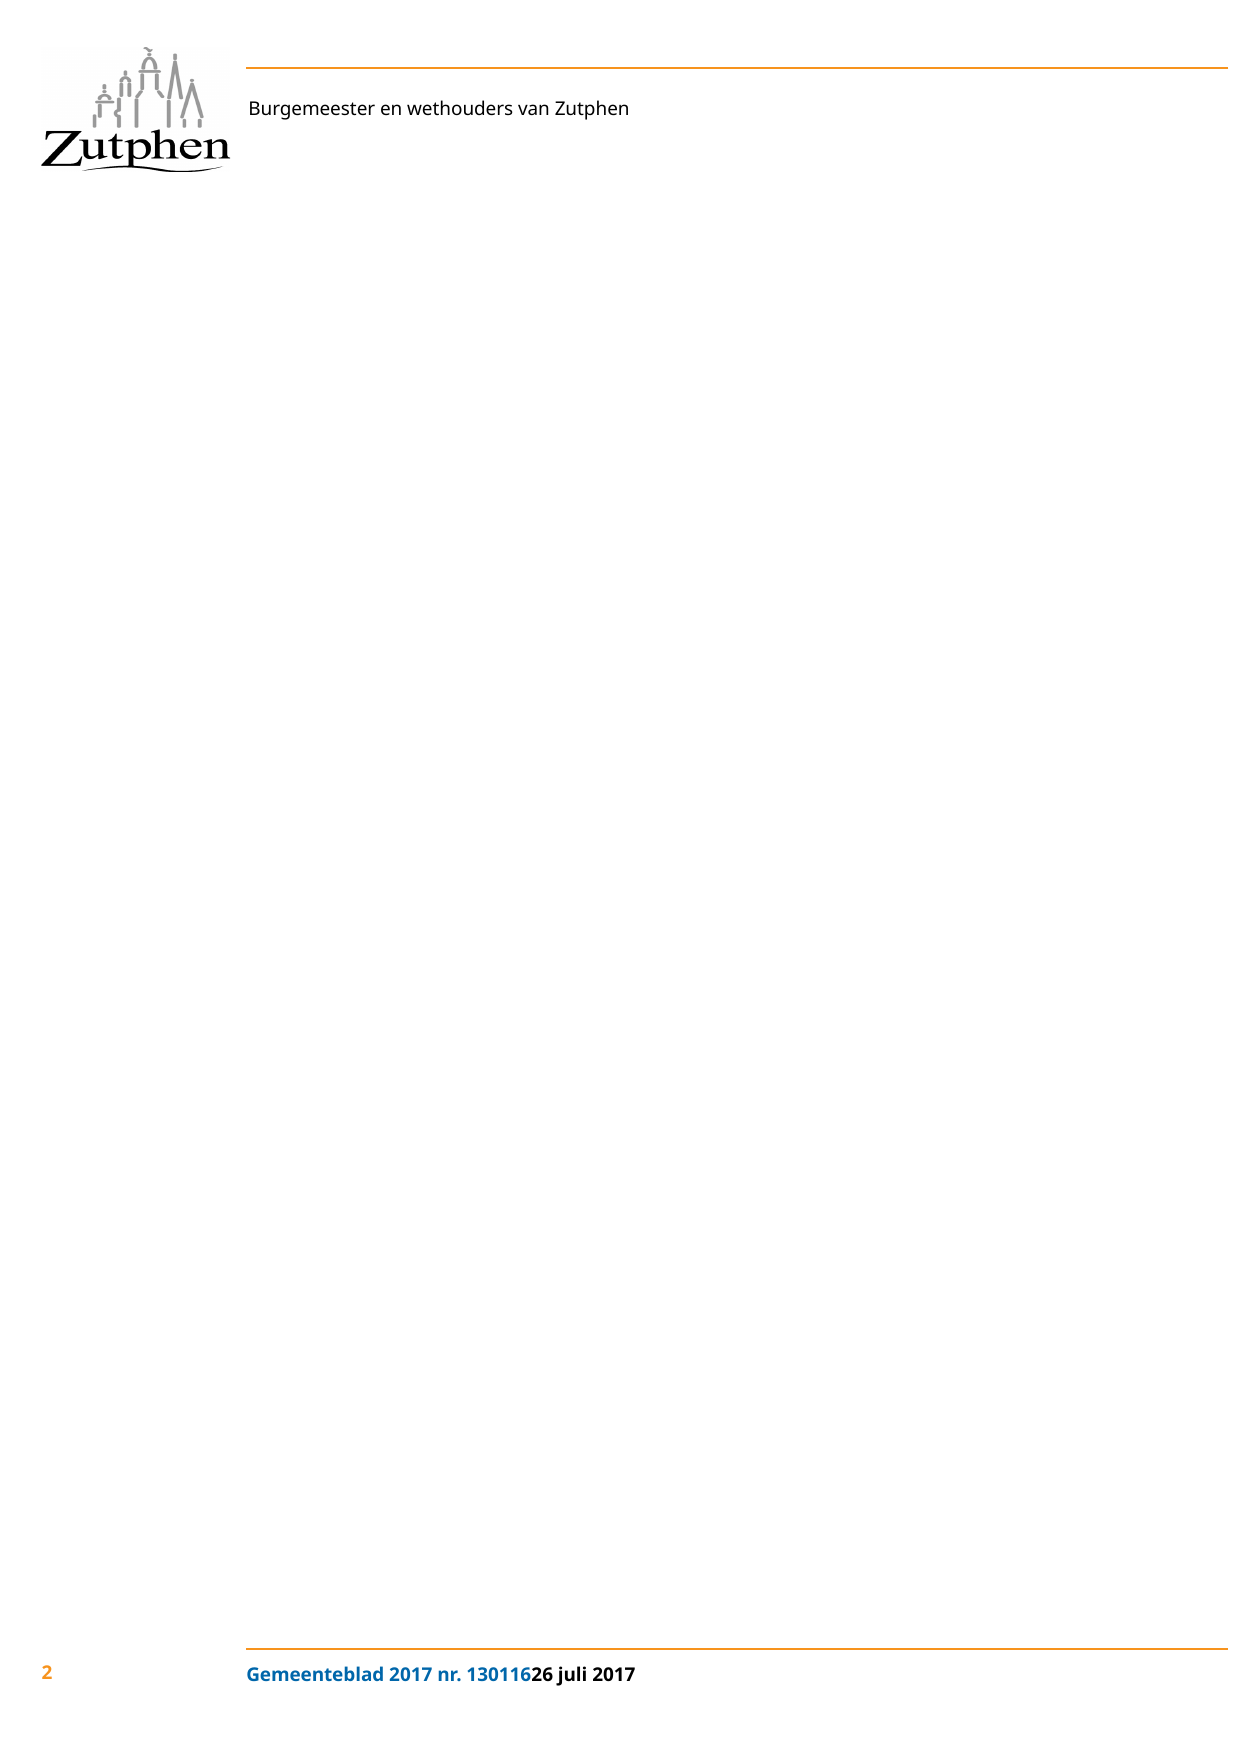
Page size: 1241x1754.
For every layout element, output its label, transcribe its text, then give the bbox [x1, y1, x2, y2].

picture [41, 47, 231, 172]
text Burgemeester en wethouders van Zutphen [248, 95, 1152, 121]
